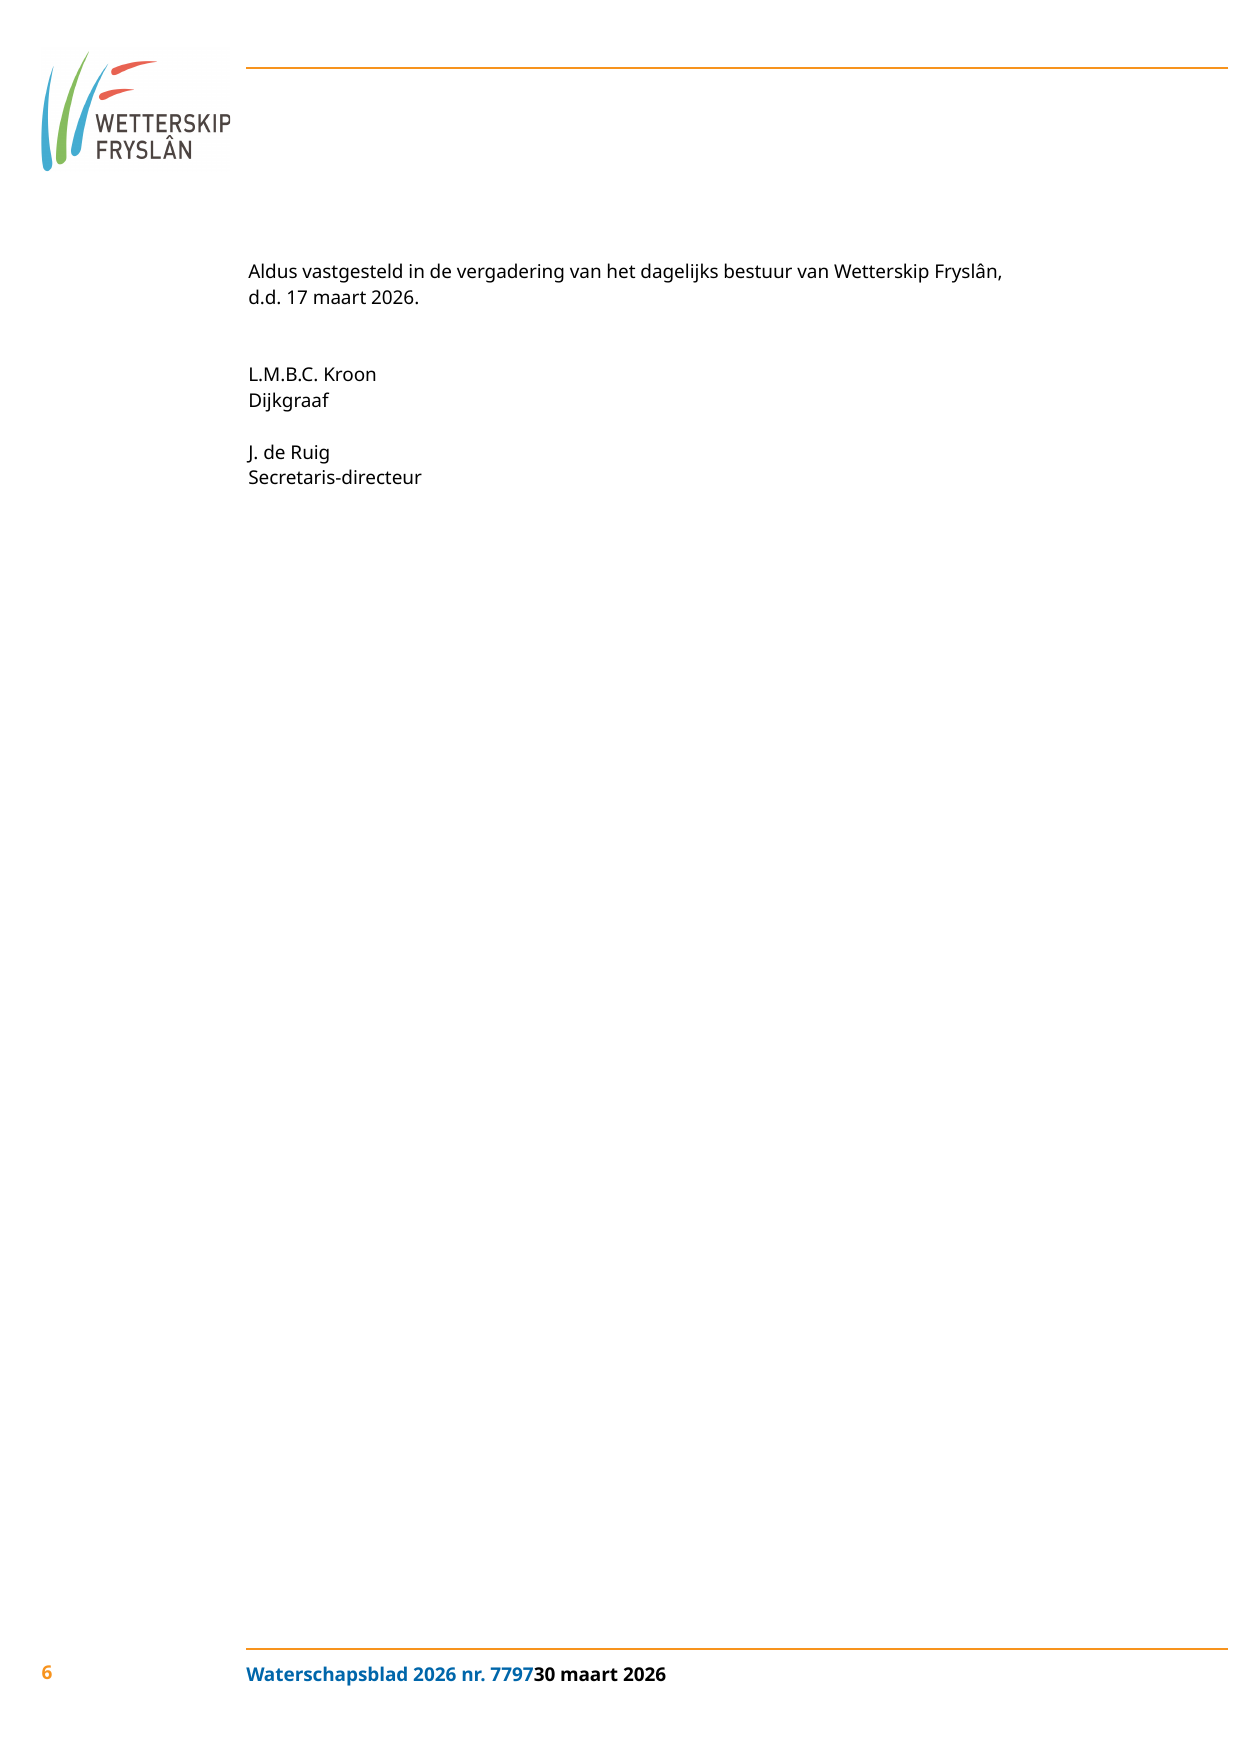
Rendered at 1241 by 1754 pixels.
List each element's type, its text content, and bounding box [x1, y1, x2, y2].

text L.M.B.C. Kroon [248, 362, 1152, 387]
text Dijkgraaf [248, 387, 1152, 413]
picture [41, 47, 231, 172]
text d.d. 17 maart 2026. [248, 284, 1152, 310]
text Aldus vastgesteld in de vergadering van het dagelijks bestuur van Wetterskip Fryslân, [248, 259, 1152, 284]
text Secretaris-directeur [248, 464, 1152, 490]
text J. de Ruig [248, 439, 1152, 464]
